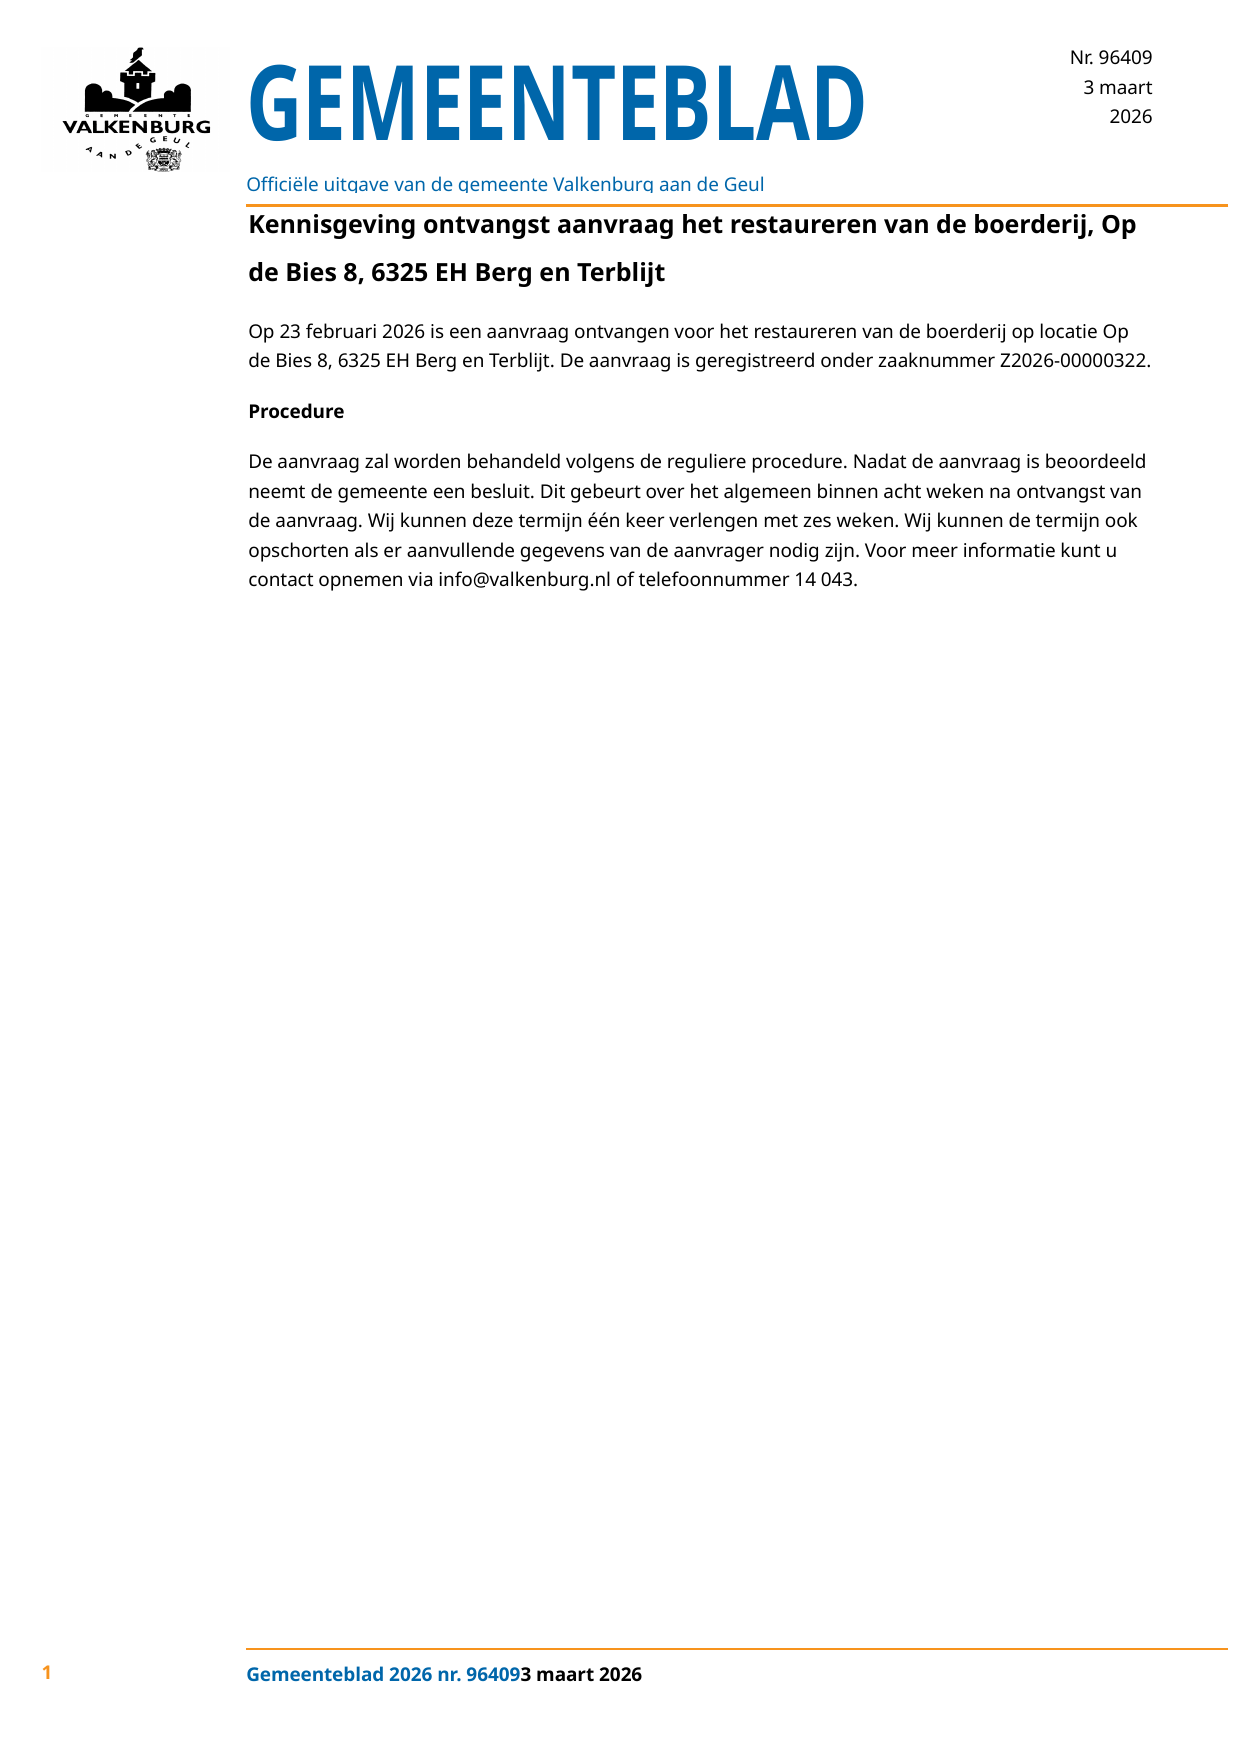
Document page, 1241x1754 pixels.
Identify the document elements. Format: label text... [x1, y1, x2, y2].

text Kennisgeving ontvangst aanvraag het restaureren van de boerderij, Op de Bies 8, 6325 EH Berg en Terblijt [248, 207, 1152, 288]
text Procedure [248, 398, 1152, 424]
picture [41, 47, 231, 172]
text De aanvraag zal worden behandeld volgens de reguliere procedure. Nadat de aanvraag is beoordeeld neemt de gemeente een besluit. Dit gebeurt over het algemeen binnen acht weken na ontvangst van de aanvraag. Wij kunnen deze termijn één keer verlengen met zes weken. Wij kunnen de termijn ook opschorten als er aanvullende gegevens van de aanvrager nodig zijn. Voor meer informatie kunt u contact opnemen via info@valkenburg.nl of telefoonnummer 14 043. [248, 448, 1152, 592]
text Op 23 februari 2026 is een aanvraag ontvangen voor het restaureren van de boerderij op locatie Op de Bies 8, 6325 EH Berg en Terblijt. De aanvraag is geregistreerd onder zaaknummer Z2026-00000322. [248, 318, 1152, 373]
